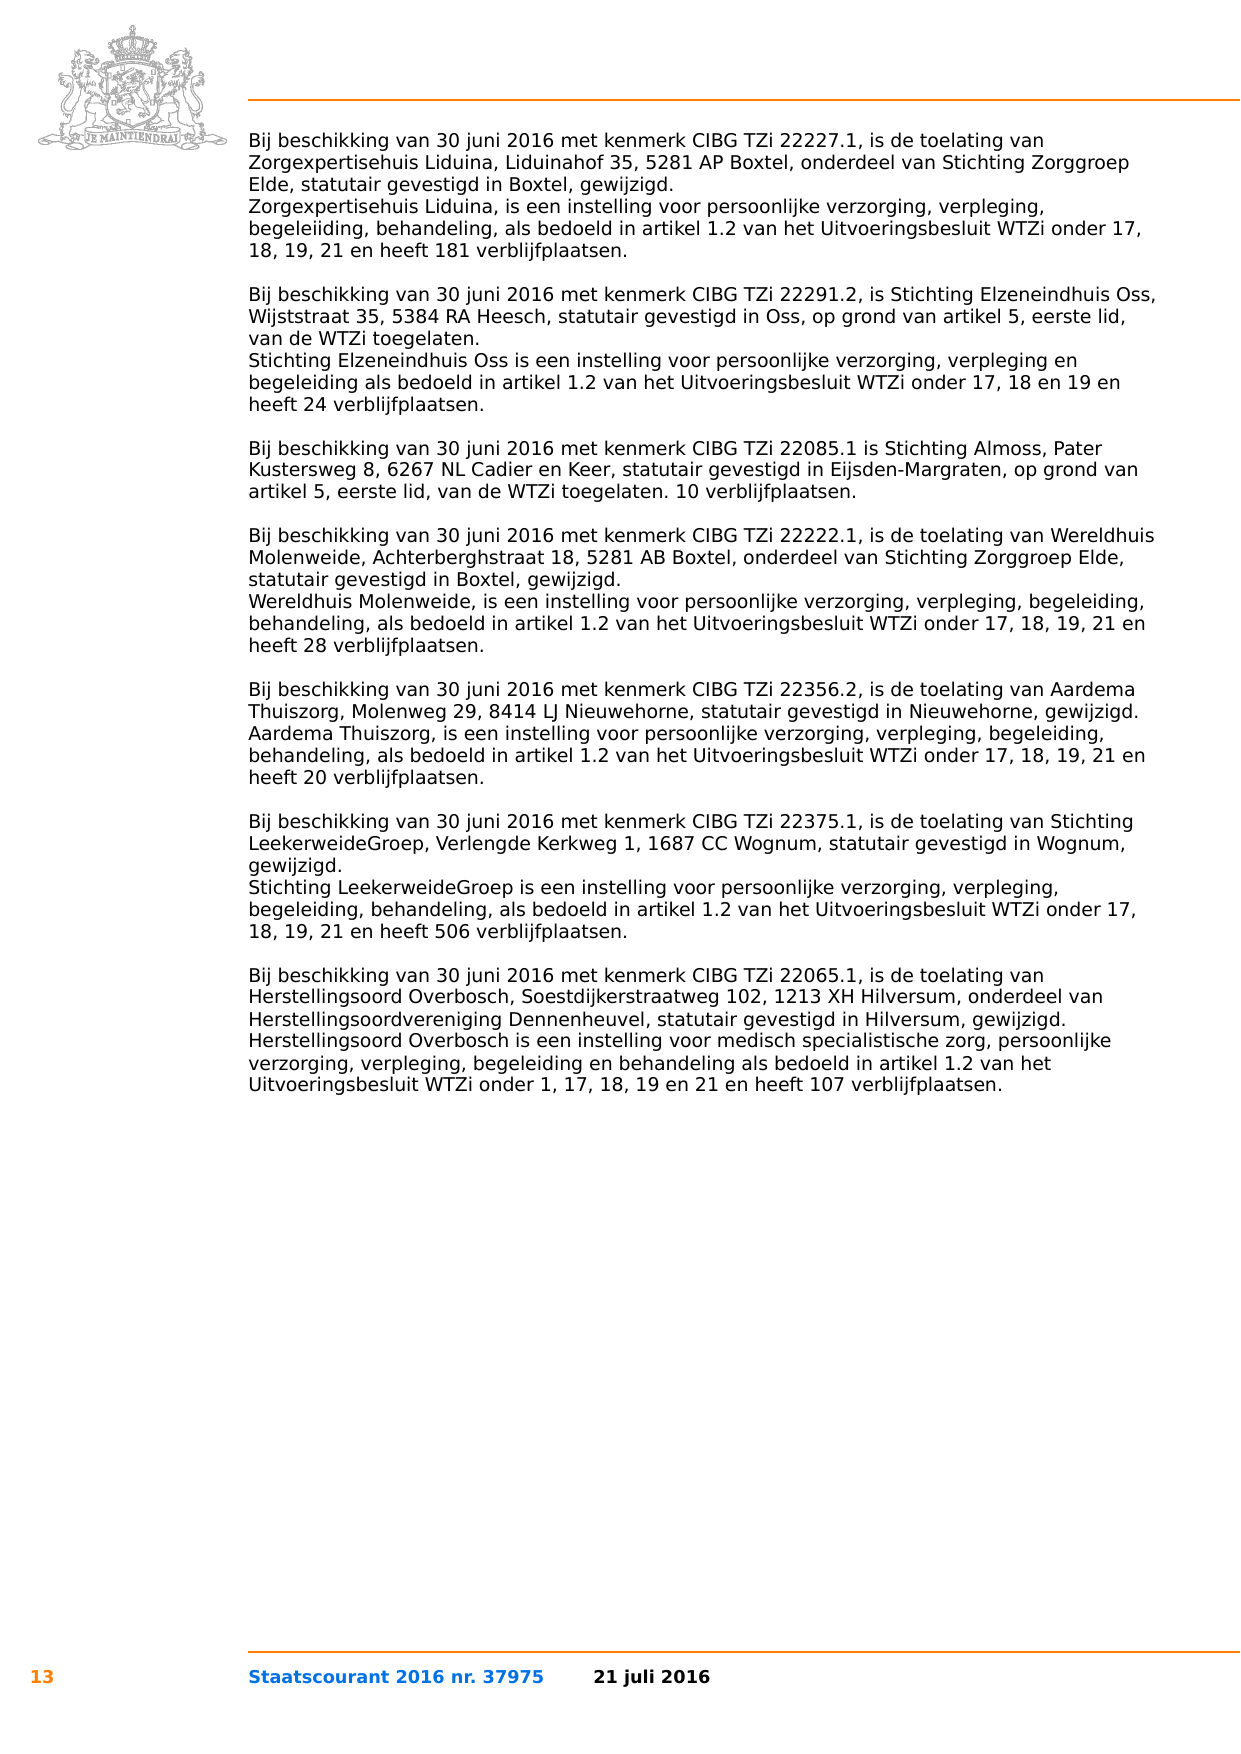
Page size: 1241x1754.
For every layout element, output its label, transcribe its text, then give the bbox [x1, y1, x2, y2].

text Zorgexpertisehuis Liduina, is een instelling voor persoonlijke verzorging, verpleging, begeleiiding, behandeling, als bedoeld in artikel 1.2 van het Uitvoeringsbesluit WTZi onder 17, 18, 19, 21 en heeft 181 verblijfplaatsen. [248, 196, 1163, 262]
text Stichting Elzeneindhuis Oss is een instelling voor persoonlijke verzorging, verpleging en begeleiding als bedoeld in artikel 1.2 van het Uitvoeringsbesluit WTZi onder 17, 18 en 19 en heeft 24 verblijfplaatsen. [248, 349, 1163, 416]
text Herstellingsoord Overbosch is een instelling voor medisch specialistische zorg, persoonlijke verzorging, verpleging, begeleiding en behandeling als bedoeld in artikel 1.2 van het Uitvoeringsbesluit WTZi onder 1, 17, 18, 19 en 21 en heeft 107 verblijfplaatsen. [248, 1030, 1163, 1096]
text Bij beschikking van 30 juni 2016 met kenmerk CIBG TZi 22085.1 is Stichting Almoss, Pater Kustersweg 8, 6267 NL Cadier en Keer, statutair gevestigd in Eijsden-Margraten, op grond van artikel 5, eerste lid, van de WTZi toegelaten. 10 verblijfplaatsen. [248, 437, 1163, 503]
text Stichting LeekerweideGroep is een instelling voor persoonlijke verzorging, verpleging, begeleiding, behandeling, als bedoeld in artikel 1.2 van het Uitvoeringsbesluit WTZi onder 17, 18, 19, 21 en heeft 506 verblijfplaatsen. [248, 877, 1163, 943]
text Wereldhuis Molenweide, is een instelling voor persoonlijke verzorging, verpleging, begeleiding, behandeling, als bedoeld in artikel 1.2 van het Uitvoeringsbesluit WTZi onder 17, 18, 19, 21 en heeft 28 verblijfplaatsen. [248, 591, 1163, 657]
text Bij beschikking van 30 juni 2016 met kenmerk CIBG TZi 22375.1, is de toelating van Stichting LeekerweideGroep, Verlengde Kerkweg 1, 1687 CC Wognum, statutair gevestigd in Wognum, gewijzigd. [248, 811, 1163, 877]
text Bij beschikking van 30 juni 2016 met kenmerk CIBG TZi 22356.2, is de toelating van Aardema Thuiszorg, Molenweg 29, 8414 LJ Nieuwehorne, statutair gevestigd in Nieuwehorne, gewijzigd. [248, 679, 1163, 723]
text Bij beschikking van 30 juni 2016 met kenmerk CIBG TZi 22065.1, is de toelating van Herstellingsoord Overbosch, Soestdijkerstraatweg 102, 1213 XH Hilversum, onderdeel van Herstellingsoordvereniging Dennenheuvel, statutair gevestigd in Hilversum, gewijzigd. [248, 964, 1163, 1030]
text Bij beschikking van 30 juni 2016 met kenmerk CIBG TZi 22291.2, is Stichting Elzeneindhuis Oss, Wijststraat 35, 5384 RA Heesch, statutair gevestigd in Oss, op grond van artikel 5, eerste lid, van de WTZi toegelaten. [248, 284, 1163, 349]
text Bij beschikking van 30 juni 2016 met kenmerk CIBG TZi 22227.1, is de toelating van Zorgexpertisehuis Liduina, Liduinahof 35, 5281 AP Boxtel, onderdeel van Stichting Zorggroep Elde, statutair gevestigd in Boxtel, gewijzigd. [248, 130, 1163, 196]
text Aardema Thuiszorg, is een instelling voor persoonlijke verzorging, verpleging, begeleiding, behandeling, als bedoeld in artikel 1.2 van het Uitvoeringsbesluit WTZi onder 17, 18, 19, 21 en heeft 20 verblijfplaatsen. [248, 723, 1163, 789]
picture [38, 25, 227, 150]
text Bij beschikking van 30 juni 2016 met kenmerk CIBG TZi 22222.1, is de toelating van Wereldhuis Molenweide, Achterberghstraat 18, 5281 AB Boxtel, onderdeel van Stichting Zorggroep Elde, statutair gevestigd in Boxtel, gewijzigd. [248, 525, 1163, 591]
